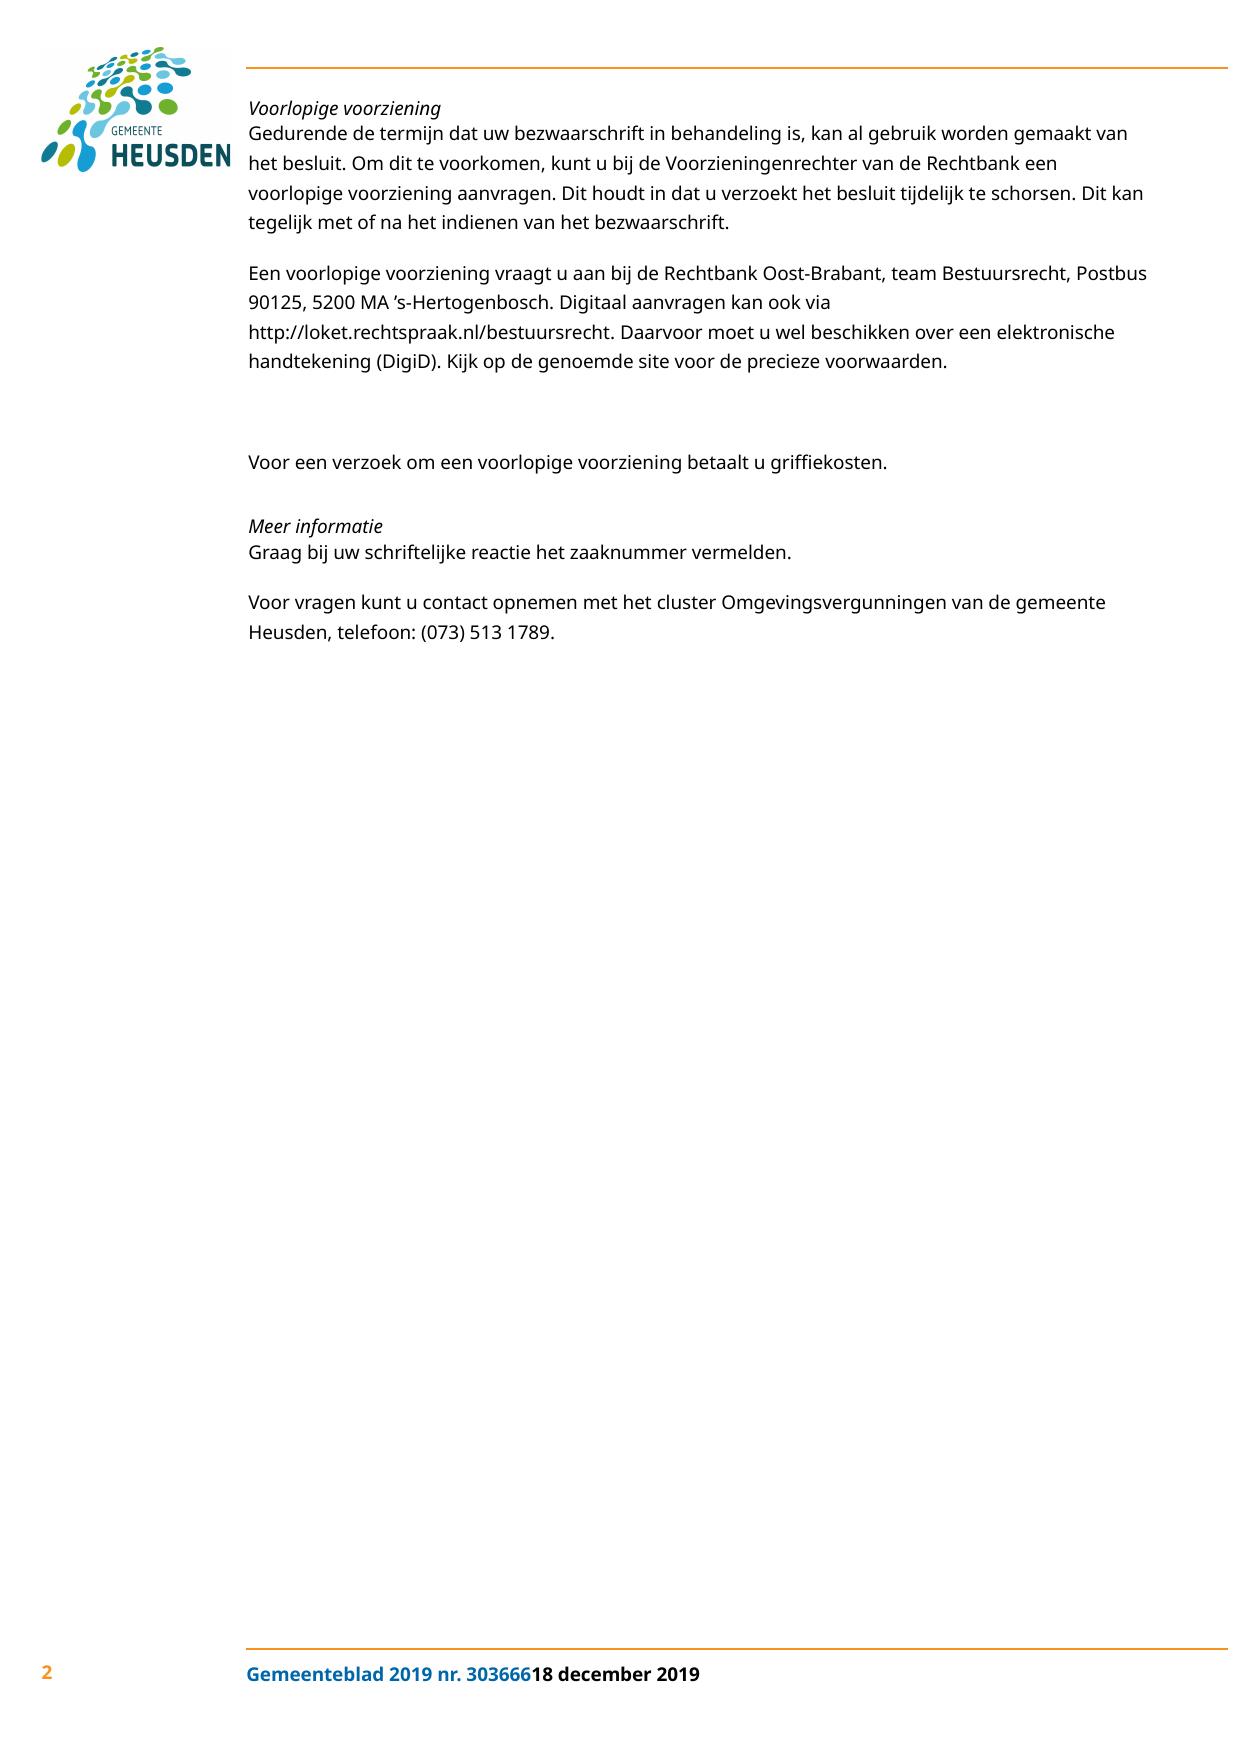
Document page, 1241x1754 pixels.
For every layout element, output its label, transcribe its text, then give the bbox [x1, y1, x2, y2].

text Graag bij uw schriftelijke reactie het zaaknummer vermelden. [248, 539, 1152, 565]
text Gedurende de termijn dat uw bezwaarschrift in behandeling is, kan al gebruik worden gemaakt van het besluit. Om dit te voorkomen, kunt u bij de Voorzieningenrechter van de Rechtbank een voorlopige voorziening aanvragen. Dit houdt in dat u verzoekt het besluit tijdelijk te schorsen. Dit kan tegelijk met of na het indienen van het bezwaarschrift. [248, 121, 1152, 235]
text Een voorlopige voorziening vraagt u aan bij de Rechtbank Oost-Brabant, team Bestuursrecht, Postbus 90125, 5200 MA ’s-Hertogenbosch. Digitaal aanvragen kan ook via http://loket.rechtspraak.nl/bestuursrecht. Daarvoor moet u wel beschikken over een elektronische handtekening (DigiD). Kijk op de genoemde site voor de precieze voorwaarden. [248, 260, 1152, 374]
picture [41, 47, 231, 172]
text Meer informatie [248, 513, 1152, 539]
text Voor vragen kunt u contact opnemen met het cluster Omgevingsvergunningen van de gemeente Heusden, telefoon: (073) 513 1789. [248, 589, 1152, 645]
text Voorlopige voorziening [248, 95, 1152, 121]
text Voor een verzoek om een voorlopige voorziening betaalt u griffiekosten. [248, 449, 1152, 475]
